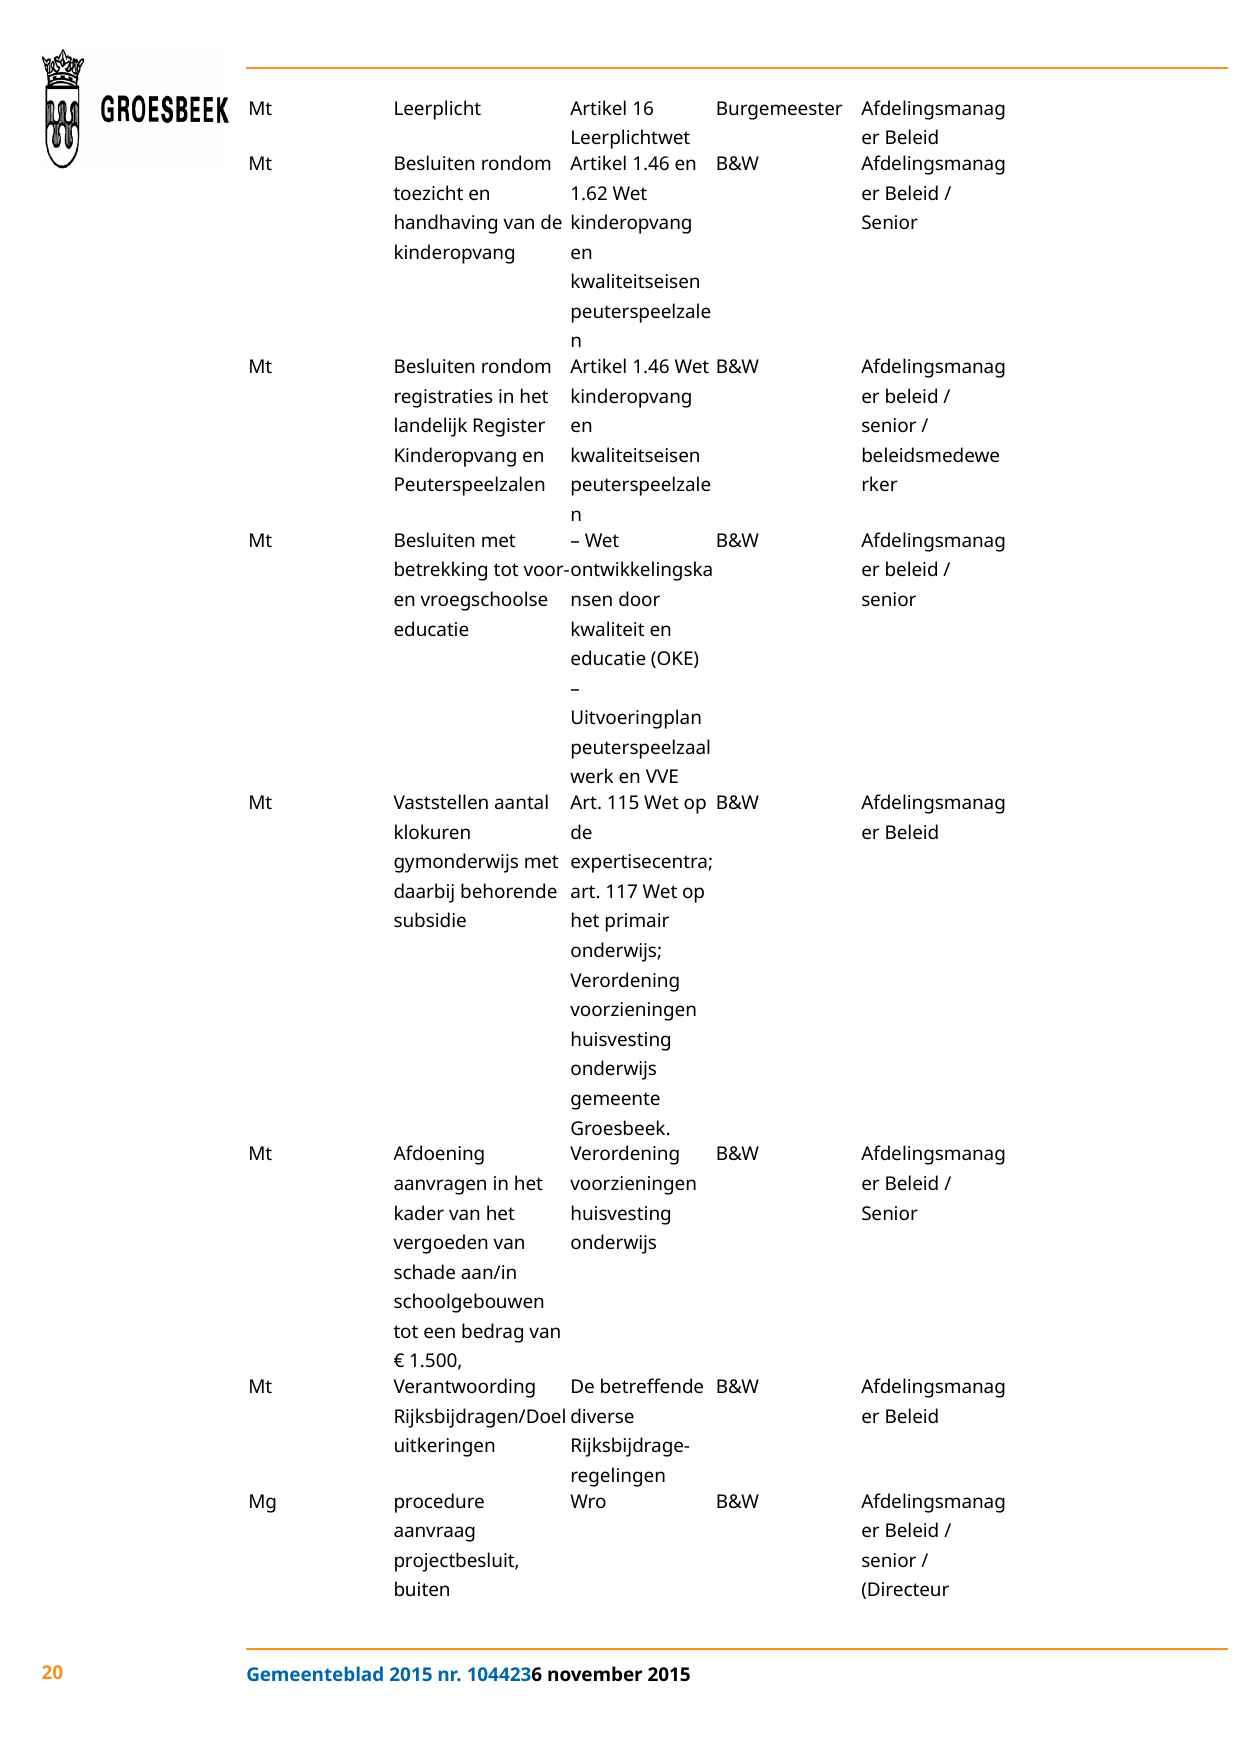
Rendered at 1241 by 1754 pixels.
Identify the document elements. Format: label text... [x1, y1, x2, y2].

table_cell B&W [716, 1141, 861, 1373]
picture [41, 47, 231, 172]
table_cell De betreffende diverse Rijksbijdrage-regelingen [570, 1373, 716, 1488]
table_cell Mt [248, 95, 393, 150]
table_cell Artikel 1.46 en 1.62 Wet kinderopvang en kwaliteitseisen peuterspeelzalen [570, 150, 716, 353]
table_cell Mt [248, 353, 393, 527]
table_cell Besluiten rondom toezicht en handhaving van de kinderopvang [393, 150, 570, 353]
table_cell Mt [248, 1141, 393, 1373]
table_cell Mt [248, 527, 393, 789]
table_cell B&W [716, 353, 861, 527]
table_cell [1006, 1373, 1152, 1488]
table_cell Mg [248, 1488, 393, 1602]
table_cell Afdelingsmanager Beleid / Senior [861, 1141, 1006, 1373]
table_cell Afdelingsmanager Beleid [861, 789, 1006, 1141]
table_cell Wro [570, 1488, 716, 1602]
table_cell Verantwoording Rijksbijdragen/Doeluitkeringen [393, 1373, 570, 1488]
table_cell [1006, 1488, 1152, 1602]
table_cell [1006, 527, 1152, 789]
table_cell [1006, 1141, 1152, 1373]
table_cell Artikel 16 Leerplichtwet [570, 95, 716, 150]
table_cell Besluiten rondom registraties in het landelijk Register Kinderopvang en Peuterspeelzalen [393, 353, 570, 527]
table_cell Mt [248, 1373, 393, 1488]
table_cell procedure aanvraag projectbesluit, buiten [393, 1488, 570, 1602]
table_cell B&W [716, 150, 861, 353]
table_cell Artikel 1.46 Wet kinderopvang en kwaliteitseisen peuterspeelzalen [570, 353, 716, 527]
table_cell Mt [248, 150, 393, 353]
table_cell B&W [716, 1373, 861, 1488]
table_cell Verordening voorzieningen huisvesting onderwijs [570, 1141, 716, 1373]
table_cell B&W [716, 789, 861, 1141]
table_cell Afdelingsmanager beleid / senior [861, 527, 1006, 789]
table_cell [1006, 150, 1152, 353]
table_cell Besluiten met betrekking tot voor- en vroegschoolse educatie [393, 527, 570, 789]
table_cell Afdoening aanvragen in het kader van het vergoeden van schade aan/in schoolgebouwen tot een bedrag van € 1.500, [393, 1141, 570, 1373]
table_cell – Wet ontwikkelingskansen door kwaliteit en educatie (OKE) – Uitvoeringplan peuterspeelzaalwerk en VVE [570, 527, 716, 789]
table_cell Afdelingsmanager Beleid [861, 95, 1006, 150]
table_cell Burgemeester [716, 95, 861, 150]
table_cell Mt [248, 789, 393, 1141]
table_cell B&W [716, 1488, 861, 1602]
table_cell Art. 115 Wet op de expertisecentra; art. 117 Wet op het primair onderwijs; Verordening voorzieningen huisvesting onderwijs gemeente Groesbeek. [570, 789, 716, 1141]
table_cell [1006, 353, 1152, 527]
table_cell Afdelingsmanager Beleid [861, 1373, 1006, 1488]
table_cell Vaststellen aantal klokuren gymonderwijs met daarbij behorende subsidie [393, 789, 570, 1141]
table_cell [1006, 95, 1152, 150]
table_cell Afdelingsmanager Beleid / Senior [861, 150, 1006, 353]
table_cell Afdelingsmanager beleid / senior / beleidsmedewerker [861, 353, 1006, 527]
table_cell B&W [716, 527, 861, 789]
table_cell [1006, 789, 1152, 1141]
table_cell Afdelingsmanager Beleid / senior / (Directeur [861, 1488, 1006, 1602]
table_cell Leerplicht [393, 95, 570, 150]
